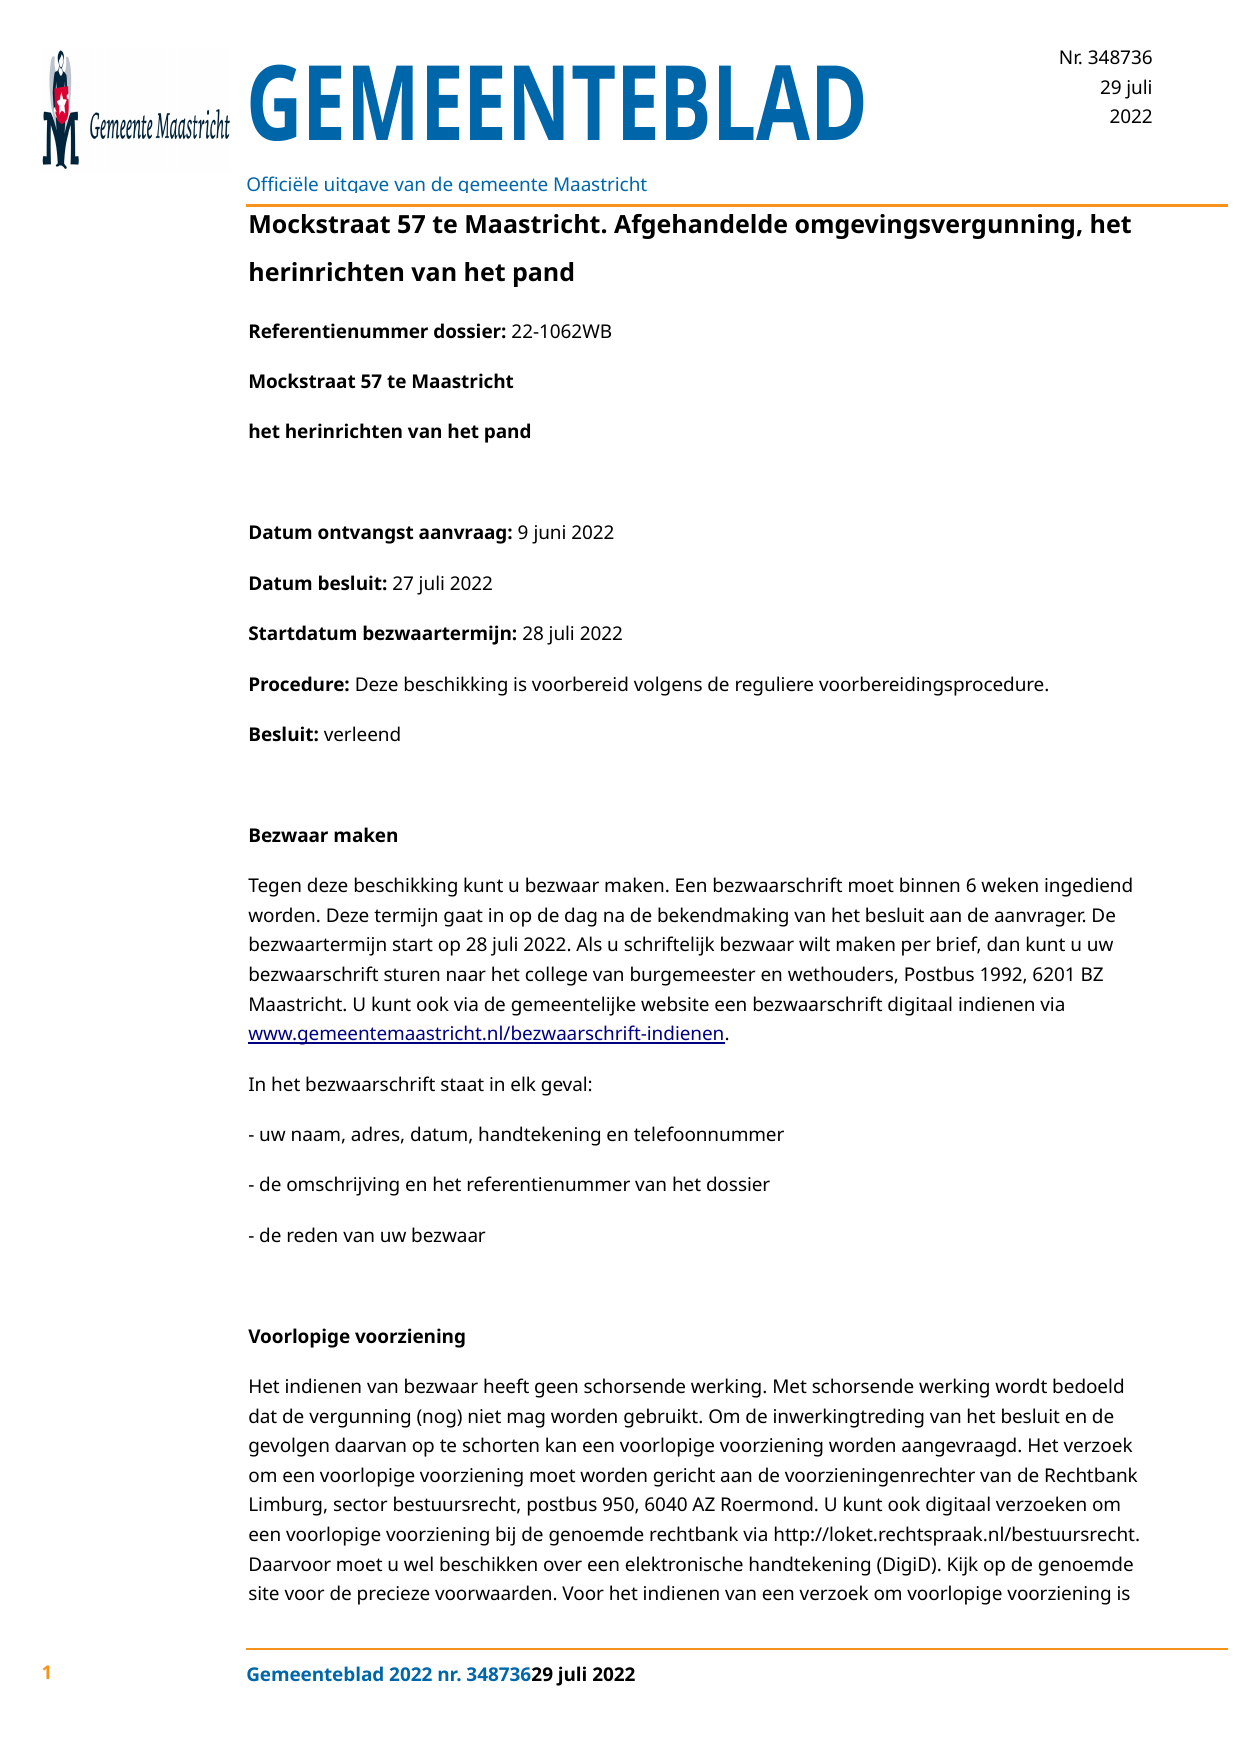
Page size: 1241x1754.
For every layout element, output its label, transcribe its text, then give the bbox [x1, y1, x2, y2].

text Besluit: verleend [248, 721, 1152, 747]
text - de reden van uw bezwaar [248, 1222, 1152, 1248]
text het herinrichten van het pand [248, 419, 1152, 444]
text Mockstraat 57 te Maastricht [248, 368, 1152, 394]
text - de omschrijving en het referentienummer van het dossier [248, 1172, 1152, 1197]
text Bezwaar maken [248, 822, 1152, 848]
text Datum besluit: 27 juli 2022 [248, 570, 1152, 596]
text Datum ontvangst aanvraag: 9 juni 2022 [248, 519, 1152, 545]
text In het bezwaarschrift staat in elk geval: [248, 1071, 1152, 1097]
text Startdatum bezwaartermijn: 28 juli 2022 [248, 620, 1152, 646]
text Tegen deze beschikking kunt u bezwaar maken. Een bezwaarschrift moet binnen 6 weken ingediend worden. Deze termijn gaat in op de dag na de bekendmaking van het besluit aan de aanvrager. De bezwaartermijn start op 28 juli 2022. Als u schriftelijk bezwaar wilt maken per brief, dan kunt u uw bezwaarschrift sturen naar het college van burgemeester en wethouders, Postbus 1992, 6201 BZ Maastricht. U kunt ook via de gemeentelijke website een bezwaarschrift digitaal indienen via www.gemeentemaastricht.nl/bezwaarschrift-indienen. [248, 872, 1152, 1046]
text Referentienummer dossier: 22-1062WB [248, 318, 1152, 344]
text Procedure: Deze beschikking is voorbereid volgens de reguliere voorbereidingsprocedure. [248, 671, 1152, 697]
text - uw naam, adres, datum, handtekening en telefoonnummer [248, 1121, 1152, 1147]
text Voorlopige voorziening [248, 1323, 1152, 1349]
picture [41, 47, 231, 172]
text Mockstraat 57 te Maastricht. Afgehandelde omgevingsvergunning, het herinrichten van het pand [248, 207, 1152, 288]
text Het indienen van bezwaar heeft geen schorsende werking. Met schorsende werking wordt bedoeld dat de vergunning (nog) niet mag worden gebruikt. Om de inwerkingtreding van het besluit en de gevolgen daarvan op te schorten kan een voorlopige voorziening worden aangevraagd. Het verzoek om een voorlopige voorziening moet worden gericht aan de voorzieningenrechter van de Rechtbank Limburg, sector bestuursrecht, postbus 950, 6040 AZ Roermond. U kunt ook digitaal verzoeken om een voorlopige voorziening bij de genoemde rechtbank via http://loket.rechtspraak.nl/bestuursrecht. Daarvoor moet u wel beschikken over een elektronische handtekening (DigiD). Kijk op de genoemde site voor de precieze voorwaarden. Voor het indienen van een verzoek om voorlopige voorziening is [248, 1373, 1152, 1606]
